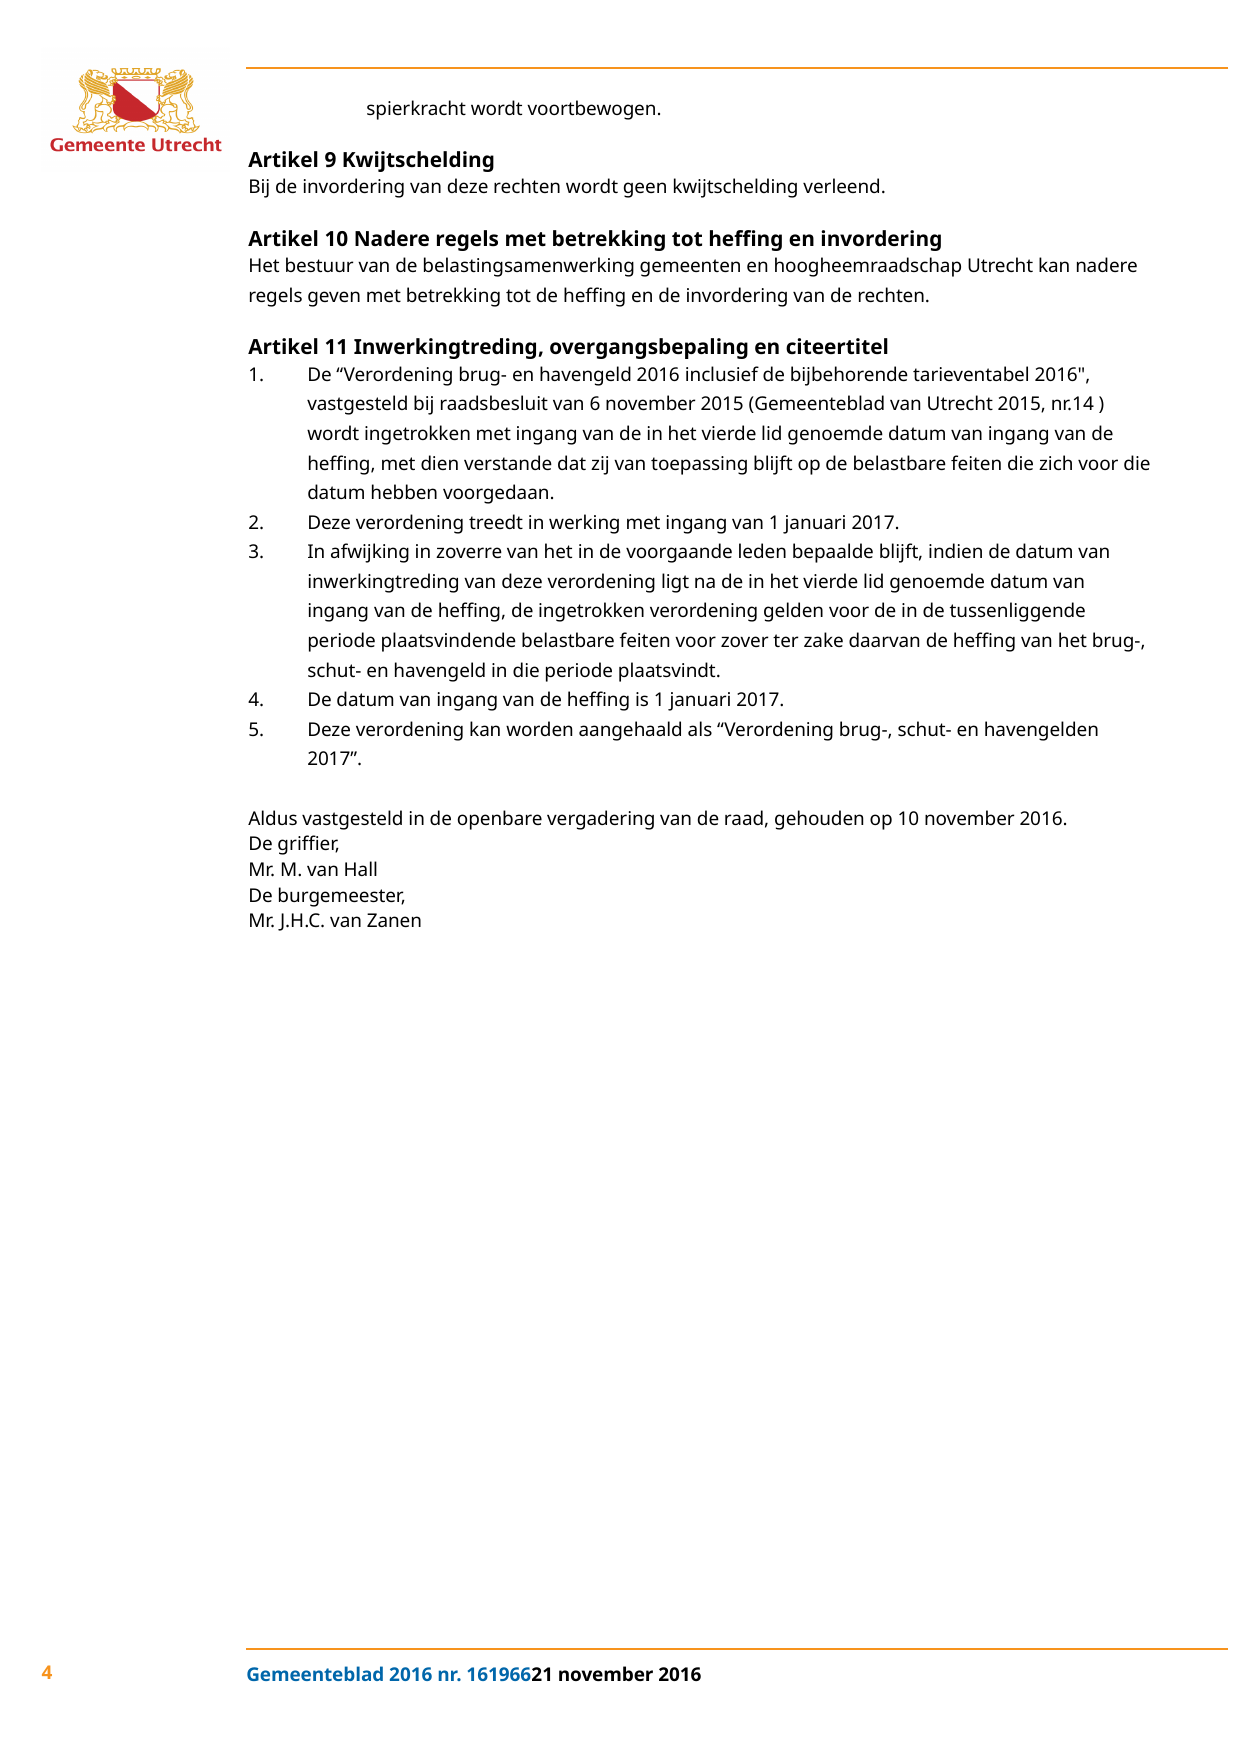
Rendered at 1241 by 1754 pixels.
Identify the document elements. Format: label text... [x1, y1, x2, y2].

text De burgemeester, [248, 882, 1152, 908]
picture [41, 47, 231, 172]
list In afwijking in zoverre van het in de voorgaande leden bepaalde blijft, indien de datum van inwerkingtreding van deze verordening ligt na de in het vierde lid genoemde datum van ingang van de heffing, de ingetrokken verordening gelden voor de in de tussenliggende periode plaatsvindende belastbare feiten voor zover ter zake daarvan de heffing van het brug-, schut- en havengeld in die periode plaatsvindt. [248, 538, 1152, 682]
list De “Verordening brug- en havengeld 2016 inclusief de bijbehorende tarieventabel 2016", vastgesteld bij raadsbesluit van 6 november 2015 (Gemeenteblad van Utrecht 2015, nr.14 ) wordt ingetrokken met ingang van de in het vierde lid genoemde datum van ingang van de heffing, met dien verstande dat zij van toepassing blijft op de belastbare feiten die zich voor die datum hebben voorgedaan. [248, 361, 1152, 505]
list Deze verordening kan worden aangehaald als “Verordening brug-, schut- en havengelden 2017”. [248, 716, 1152, 771]
text Het bestuur van de belastingsamenwerking gemeenten en hoogheemraadschap Utrecht kan nadere [248, 252, 1152, 278]
text Aldus vastgesteld in de openbare vergadering van de raad, gehouden op 10 november 2016. [248, 805, 1152, 830]
text Mr. J.H.C. van Zanen [248, 908, 1152, 933]
text Artikel 9 Kwijtschelding [248, 145, 1152, 174]
text Mr. M. van Hall [248, 856, 1152, 882]
text Bij de invordering van deze rechten wordt geen kwijtschelding verleend. [248, 174, 1152, 199]
text De griffier, [248, 830, 1152, 856]
list Deze verordening treedt in werking met ingang van 1 januari 2017. [248, 509, 1152, 534]
text regels geven met betrekking tot de heffing en de invordering van de rechten. [248, 282, 1152, 308]
text Artikel 10 Nadere regels met betrekking tot heffing en invordering [248, 224, 1152, 252]
list spierkracht wordt voortbewogen. [307, 95, 1152, 121]
text Artikel 11 Inwerkingtreding, overgangsbepaling en citeertitel [248, 332, 1152, 361]
list De datum van ingang van de heffing is 1 januari 2017. [248, 686, 1152, 712]
